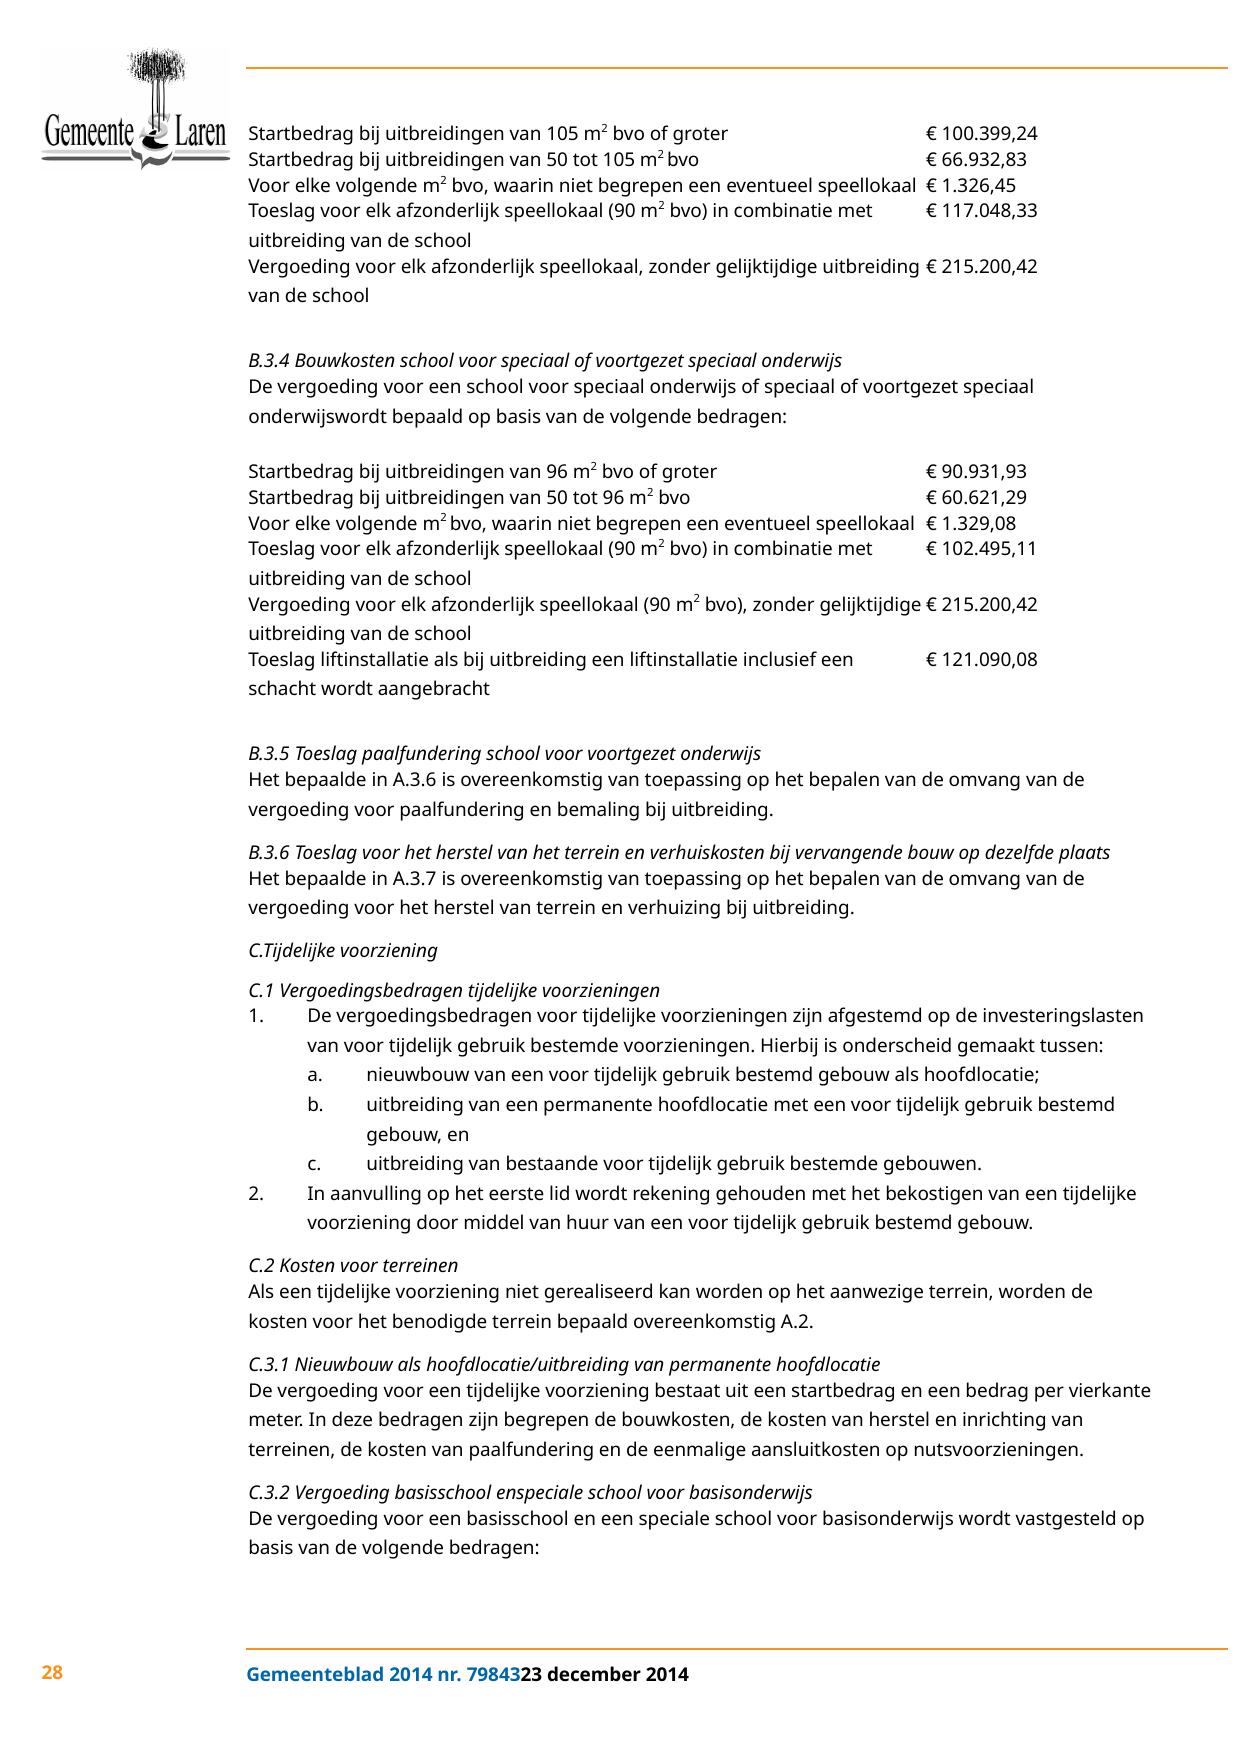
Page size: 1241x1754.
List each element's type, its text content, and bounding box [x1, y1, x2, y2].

table_cell Startbedrag bij uitbreidingen van 50 tot 105 m2 bvo [248, 146, 926, 172]
table_header € 100.399,24 [926, 121, 1152, 146]
text C.3.2 Vergoeding basisschool enspeciale school voor basisonderwijs [248, 1479, 1152, 1505]
text Het bepaalde in A.3.6 is overeenkomstig van toepassing op het bepalen van de omvang van de vergoeding voor paalfundering en bemaling bij uitbreiding. [248, 766, 1152, 822]
text De vergoeding voor een school voor speciaal onderwijs of speciaal of voortgezet speciaal onderwijswordt bepaald op basis van de volgende bedragen: [248, 373, 1152, 429]
text C.Tijdelijke voorziening [248, 937, 1152, 963]
list De vergoedingsbedragen voor tijdelijke voorzieningen zijn afgestemd op de investeringslasten van voor tijdelijk gebruik bestemde voorzieningen. Hierbij is onderscheid gemaakt tussen: [248, 1002, 1152, 1058]
table_cell € 121.090,08 [926, 646, 1152, 701]
table_cell Toeslag liftinstallatie als bij uitbreiding een liftinstallatie inclusief een schacht wordt aangebracht [248, 646, 926, 701]
table_cell Vergoeding voor elk afzonderlijk speellokaal (90 m2 bvo), zonder gelijktijdige uitbreiding van de school [248, 591, 926, 646]
text Het bepaalde in A.3.7 is overeenkomstig van toepassing op het bepalen van de omvang van de vergoeding voor het herstel van terrein en verhuizing bij uitbreiding. [248, 865, 1152, 920]
text B.3.5 Toeslag paalfundering school voor voortgezet onderwijs [248, 741, 1152, 766]
table_cell € 215.200,42 [926, 591, 1152, 646]
text C.2 Kosten voor terreinen [248, 1253, 1152, 1278]
text De vergoeding voor een tijdelijke voorziening bestaat uit een startbedrag en een bedrag per vierkante meter. In deze bedragen zijn begrepen de bouwkosten, de kosten van herstel en inrichting van terreinen, de kosten van paalfundering en de eenmalige aansluitkosten op nutsvoorzieningen. [248, 1377, 1152, 1462]
table_cell € 102.495,11 [926, 535, 1152, 591]
table_cell € 215.200,42 [926, 253, 1152, 308]
table_header € 90.931,93 [926, 458, 1152, 484]
text C.3.1 Nieuwbouw als hoofdlocatie/uitbreiding van permanente hoofdlocatie [248, 1351, 1152, 1377]
text Als een tijdelijke voorziening niet gerealiseerd kan worden op het aanwezige terrein, worden de kosten voor het benodigde terrein bepaald overeenkomstig A.2. [248, 1278, 1152, 1334]
list uitbreiding van bestaande voor tijdelijk gebruik bestemde gebouwen. [307, 1150, 1152, 1176]
table_header Startbedrag bij uitbreidingen van 96 m2 bvo of groter [248, 458, 926, 484]
table_cell € 60.621,29 [926, 484, 1152, 510]
list In aanvulling op het eerste lid wordt rekening gehouden met het bekostigen van een tijdelijke voorziening door middel van huur van een voor tijdelijk gebruik bestemd gebouw. [248, 1180, 1152, 1235]
list uitbreiding van een permanente hoofdlocatie met een voor tijdelijk gebruik bestemd gebouw, en [307, 1091, 1152, 1147]
table_cell € 66.932,83 [926, 146, 1152, 172]
list nieuwbouw van een voor tijdelijk gebruik bestemd gebouw als hoofdlocatie; [307, 1062, 1152, 1087]
table_cell Toeslag voor elk afzonderlijk speellokaal (90 m2 bvo) in combinatie met uitbreiding van de school [248, 535, 926, 591]
table_cell Vergoeding voor elk afzonderlijk speellokaal, zonder gelijktijdige uitbreiding van de school [248, 253, 926, 308]
text De vergoeding voor een basisschool en een speciale school voor basisonderwijs wordt vastgesteld op basis van de volgende bedragen: [248, 1505, 1152, 1560]
table_header Startbedrag bij uitbreidingen van 105 m2 bvo of groter [248, 121, 926, 146]
table_cell € 1.329,08 [926, 510, 1152, 535]
table_cell Voor elke volgende m2 bvo, waarin niet begrepen een eventueel speellokaal [248, 172, 926, 198]
table_cell Voor elke volgende m2 bvo, waarin niet begrepen een eventueel speellokaal [248, 510, 926, 535]
text C.1 Vergoedingsbedragen tijdelijke voorzieningen [248, 977, 1152, 1002]
table_cell € 1.326,45 [926, 172, 1152, 198]
table_cell Startbedrag bij uitbreidingen van 50 tot 96 m2 bvo [248, 484, 926, 510]
text B.3.6 Toeslag voor het herstel van het terrein en verhuiskosten bij vervangende bouw op dezelfde plaats [248, 839, 1152, 865]
table_cell € 117.048,33 [926, 198, 1152, 253]
table_cell Toeslag voor elk afzonderlijk speellokaal (90 m2 bvo) in combinatie met uitbreiding van de school [248, 198, 926, 253]
picture [41, 47, 231, 172]
text B.3.4 Bouwkosten school voor speciaal of voortgezet speciaal onderwijs [248, 348, 1152, 373]
